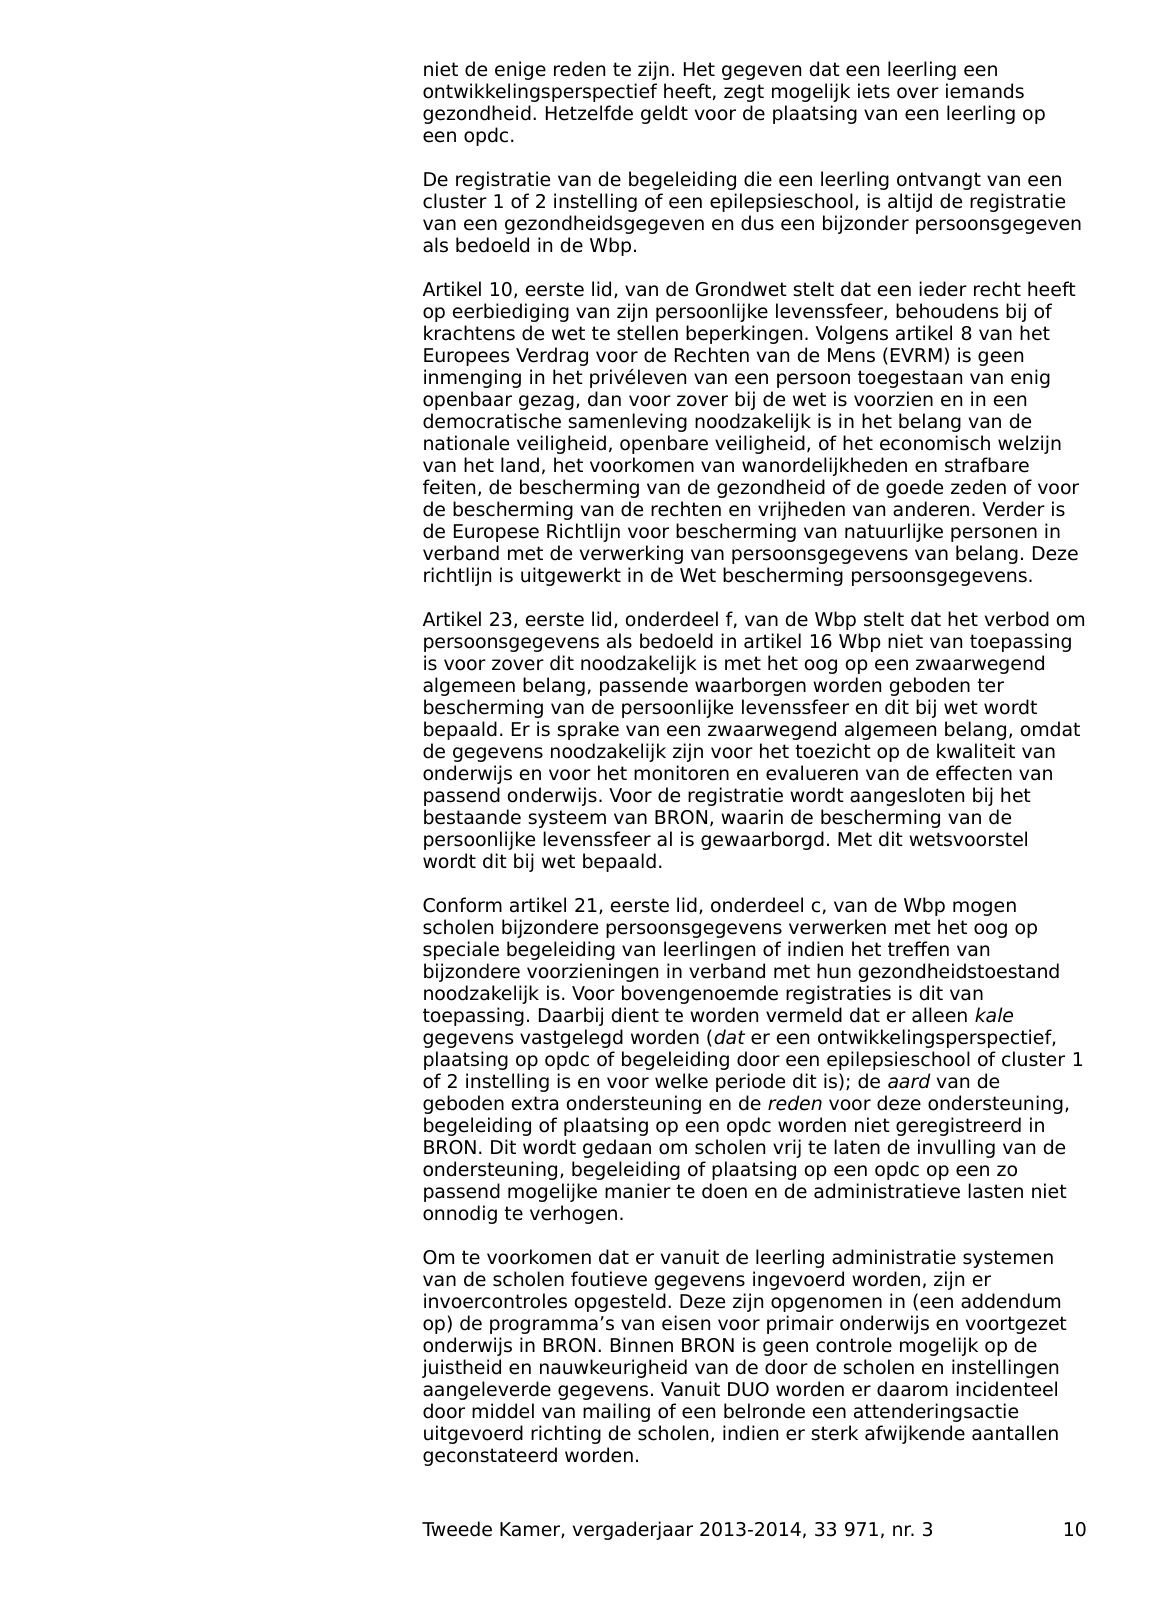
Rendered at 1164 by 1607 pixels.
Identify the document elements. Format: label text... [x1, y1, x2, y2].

text niet de enige reden te zijn. Het gegeven dat een leerling een ontwikkelingsperspectief heeft, zegt mogelijk iets over iemands gezondheid. Hetzelfde geldt voor de plaatsing van een leerling op een opdc. [422, 59, 1087, 147]
text Conform artikel 21, eerste lid, onderdeel c, van de Wbp mogen scholen bijzondere persoonsgegevens verwerken met het oog op speciale begeleiding van leerlingen of indien het treffen van bijzondere voorzieningen in verband met hun gezondheidstoestand noodzakelijk is. Voor bovengenoemde registraties is dit van toepassing. Daarbij dient te worden vermeld dat er alleen kale gegevens vastgelegd worden (dat er een ontwikkelingsperspectief, plaatsing op opdc of begeleiding door een epilepsieschool of cluster 1 of 2 instelling is en voor welke periode dit is); de aard van de geboden extra ondersteuning en de reden voor deze ondersteuning, begeleiding of plaatsing op een opdc worden niet geregistreerd in BRON. Dit wordt gedaan om scholen vrij te laten de invulling van de ondersteuning, begeleiding of plaatsing op een opdc op een zo passend mogelijke manier te doen en de administratieve lasten niet onnodig te verhogen. [422, 895, 1087, 1225]
text De registratie van de begeleiding die een leerling ontvangt van een cluster 1 of 2 instelling of een epilepsieschool, is altijd de registratie van een gezondheidsgegeven en dus een bijzonder persoonsgegeven als bedoeld in de Wbp. [422, 169, 1087, 257]
text Artikel 10, eerste lid, van de Grondwet stelt dat een ieder recht heeft op eerbiediging van zijn persoonlijke levenssfeer, behoudens bij of krachtens de wet te stellen beperkingen. Volgens artikel 8 van het Europees Verdrag voor de Rechten van de Mens (EVRM) is geen inmenging in het privéleven van een persoon toegestaan van enig openbaar gezag, dan voor zover bij de wet is voorzien en in een democratische samenleving noodzakelijk is in het belang van de nationale veiligheid, openbare veiligheid, of het economisch welzijn van het land, het voorkomen van wanordelijkheden en strafbare feiten, de bescherming van de gezondheid of de goede zeden of voor de bescherming van de rechten en vrijheden van anderen. Verder is de Europese Richtlijn voor bescherming van natuurlijke personen in verband met de verwerking van persoonsgegevens van belang. Deze richtlijn is uitgewerkt in de Wet bescherming persoonsgegevens. [422, 279, 1087, 587]
text Artikel 23, eerste lid, onderdeel f, van de Wbp stelt dat het verbod om persoonsgegevens als bedoeld in artikel 16 Wbp niet van toepassing is voor zover dit noodzakelijk is met het oog op een zwaarwegend algemeen belang, passende waarborgen worden geboden ter bescherming van de persoonlijke levenssfeer en dit bij wet wordt bepaald. Er is sprake van een zwaarwegend algemeen belang, omdat de gegevens noodzakelijk zijn voor het toezicht op de kwaliteit van onderwijs en voor het monitoren en evalueren van de effecten van passend onderwijs. Voor de registratie wordt aangesloten bij het bestaande systeem van BRON, waarin de bescherming van de persoonlijke levenssfeer al is gewaarborgd. Met dit wetsvoorstel wordt dit bij wet bepaald. [422, 609, 1087, 873]
text Om te voorkomen dat er vanuit de leerling administratie systemen van de scholen foutieve gegevens ingevoerd worden, zijn er invoercontroles opgesteld. Deze zijn opgenomen in (een addendum op) de programma’s van eisen voor primair onderwijs en voortgezet onderwijs in BRON. Binnen BRON is geen controle mogelijk op de juistheid en nauwkeurigheid van de door de scholen en instellingen aangeleverde gegevens. Vanuit DUO worden er daarom incidenteel door middel van mailing of een belronde een attenderingsactie uitgevoerd richting de scholen, indien er sterk afwijkende aantallen geconstateerd worden. [422, 1247, 1087, 1467]
